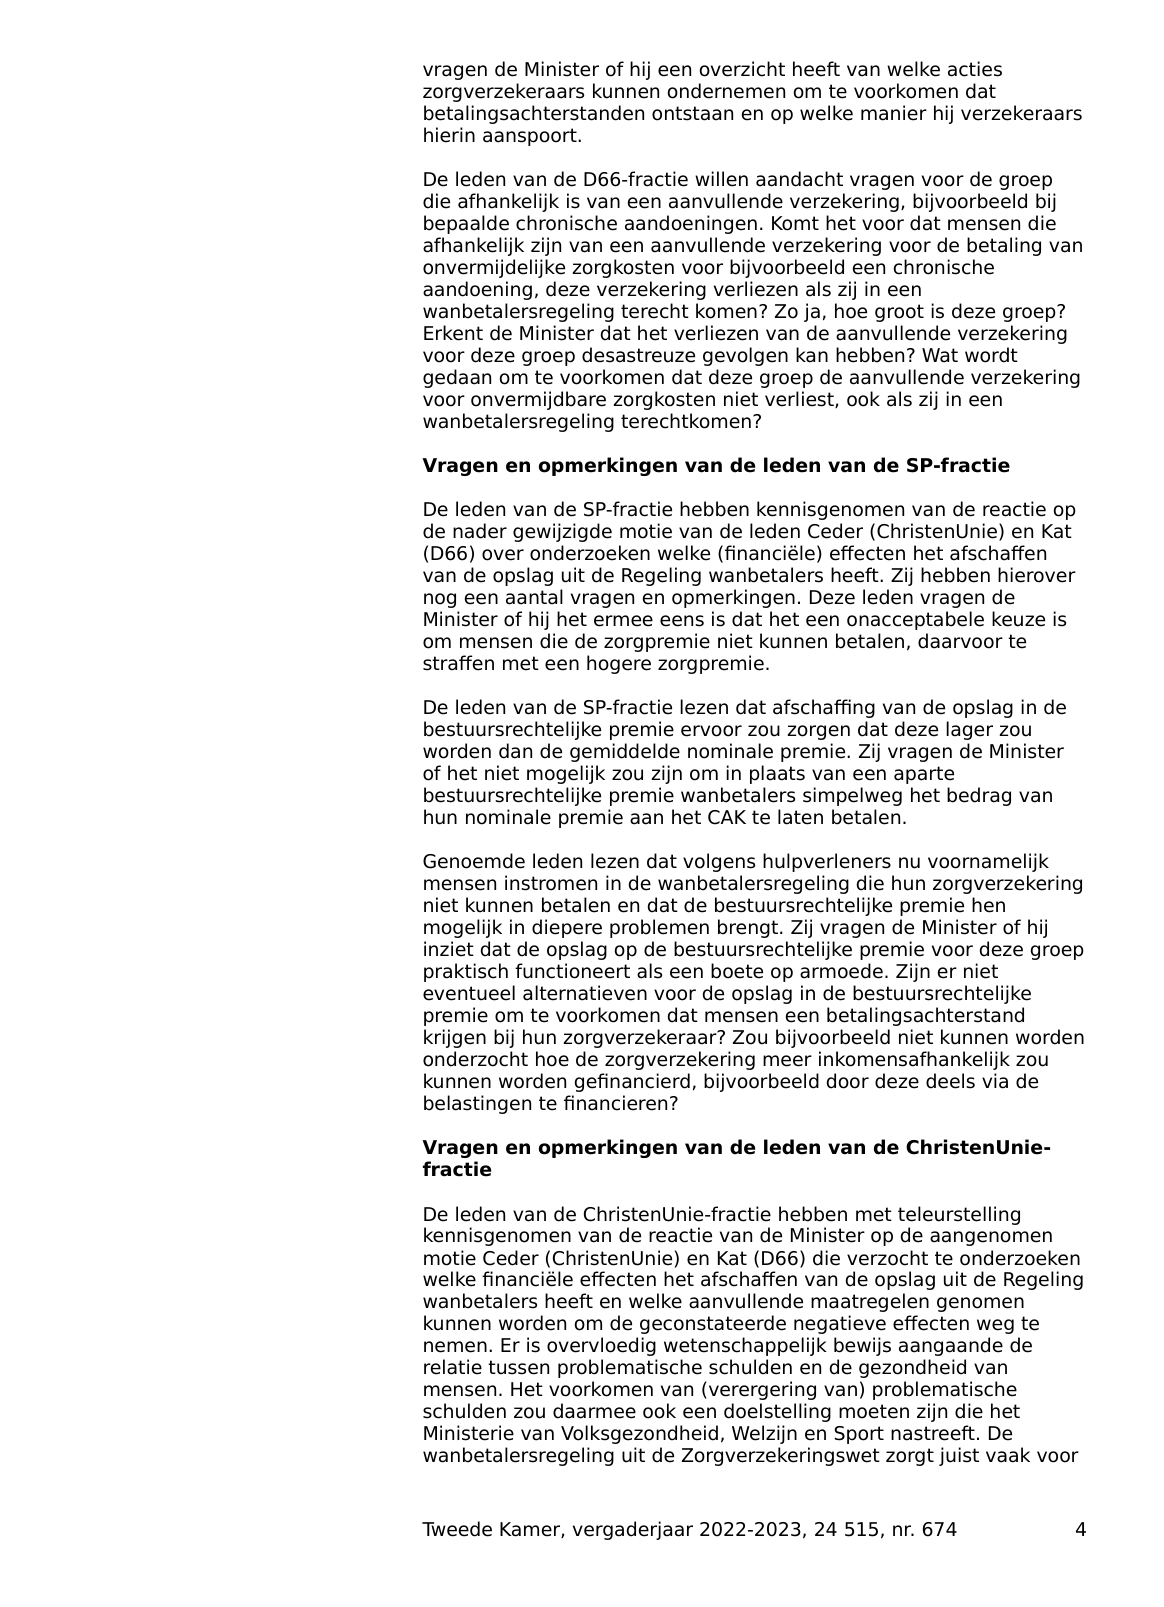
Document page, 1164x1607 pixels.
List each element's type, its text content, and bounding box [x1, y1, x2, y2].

text De leden van de ChristenUnie-fractie hebben met teleurstelling kennisgenomen van de reactie van de Minister op de aangenomen motie Ceder (ChristenUnie) en Kat (D66) die verzocht te onderzoeken welke financiële effecten het afschaffen van de opslag uit de Regeling wanbetalers heeft en welke aanvullende maatregelen genomen kunnen worden om de geconstateerde negatieve effecten weg te nemen. Er is overvloedig wetenschappelijk bewijs aangaande de relatie tussen problematische schulden en de gezondheid van mensen. Het voorkomen van (verergering van) problematische schulden zou daarmee ook een doelstelling moeten zijn die het Ministerie van Volksgezondheid, Welzijn en Sport nastreeft. De wanbetalersregeling uit de Zorgverzekeringswet zorgt juist vaak voor [422, 1203, 1087, 1467]
text De leden van de SP-fractie hebben kennisgenomen van de reactie op de nader gewijzigde motie van de leden Ceder (ChristenUnie) en Kat (D66) over onderzoeken welke (financiële) effecten het afschaffen van de opslag uit de Regeling wanbetalers heeft. Zij hebben hierover nog een aantal vragen en opmerkingen. Deze leden vragen de Minister of hij het ermee eens is dat het een onacceptabele keuze is om mensen die de zorgpremie niet kunnen betalen, daarvoor te straffen met een hogere zorgpremie. [422, 499, 1087, 675]
subtitle Vragen en opmerkingen van de leden van de ChristenUnie-fractie [422, 1137, 1087, 1181]
subtitle Vragen en opmerkingen van de leden van de SP-fractie [422, 455, 1087, 477]
text vragen de Minister of hij een overzicht heeft van welke acties zorgverzekeraars kunnen ondernemen om te voorkomen dat betalingsachterstanden ontstaan en op welke manier hij verzekeraars hierin aanspoort. [422, 59, 1087, 147]
text De leden van de SP-fractie lezen dat afschaffing van de opslag in de bestuursrechtelijke premie ervoor zou zorgen dat deze lager zou worden dan de gemiddelde nominale premie. Zij vragen de Minister of het niet mogelijk zou zijn om in plaats van een aparte bestuursrechtelijke premie wanbetalers simpelweg het bedrag van hun nominale premie aan het CAK te laten betalen. [422, 697, 1087, 829]
text Genoemde leden lezen dat volgens hulpverleners nu voornamelijk mensen instromen in de wanbetalersregeling die hun zorgverzekering niet kunnen betalen en dat de bestuursrechtelijke premie hen mogelijk in diepere problemen brengt. Zij vragen de Minister of hij inziet dat de opslag op de bestuursrechtelijke premie voor deze groep praktisch functioneert als een boete op armoede. Zijn er niet eventueel alternatieven voor de opslag in de bestuursrechtelijke premie om te voorkomen dat mensen een betalingsachterstand krijgen bij hun zorgverzekeraar? Zou bijvoorbeeld niet kunnen worden onderzocht hoe de zorgverzekering meer inkomensafhankelijk zou kunnen worden gefinancierd, bijvoorbeeld door deze deels via de belastingen te financieren? [422, 851, 1087, 1115]
text De leden van de D66-fractie willen aandacht vragen voor de groep die afhankelijk is van een aanvullende verzekering, bijvoorbeeld bij bepaalde chronische aandoeningen. Komt het voor dat mensen die afhankelijk zijn van een aanvullende verzekering voor de betaling van onvermijdelijke zorgkosten voor bijvoorbeeld een chronische aandoening, deze verzekering verliezen als zij in een wanbetalersregeling terecht komen? Zo ja, hoe groot is deze groep? Erkent de Minister dat het verliezen van de aanvullende verzekering voor deze groep desastreuze gevolgen kan hebben? Wat wordt gedaan om te voorkomen dat deze groep de aanvullende verzekering voor onvermijdbare zorgkosten niet verliest, ook als zij in een wanbetalersregeling terechtkomen? [422, 169, 1087, 433]
